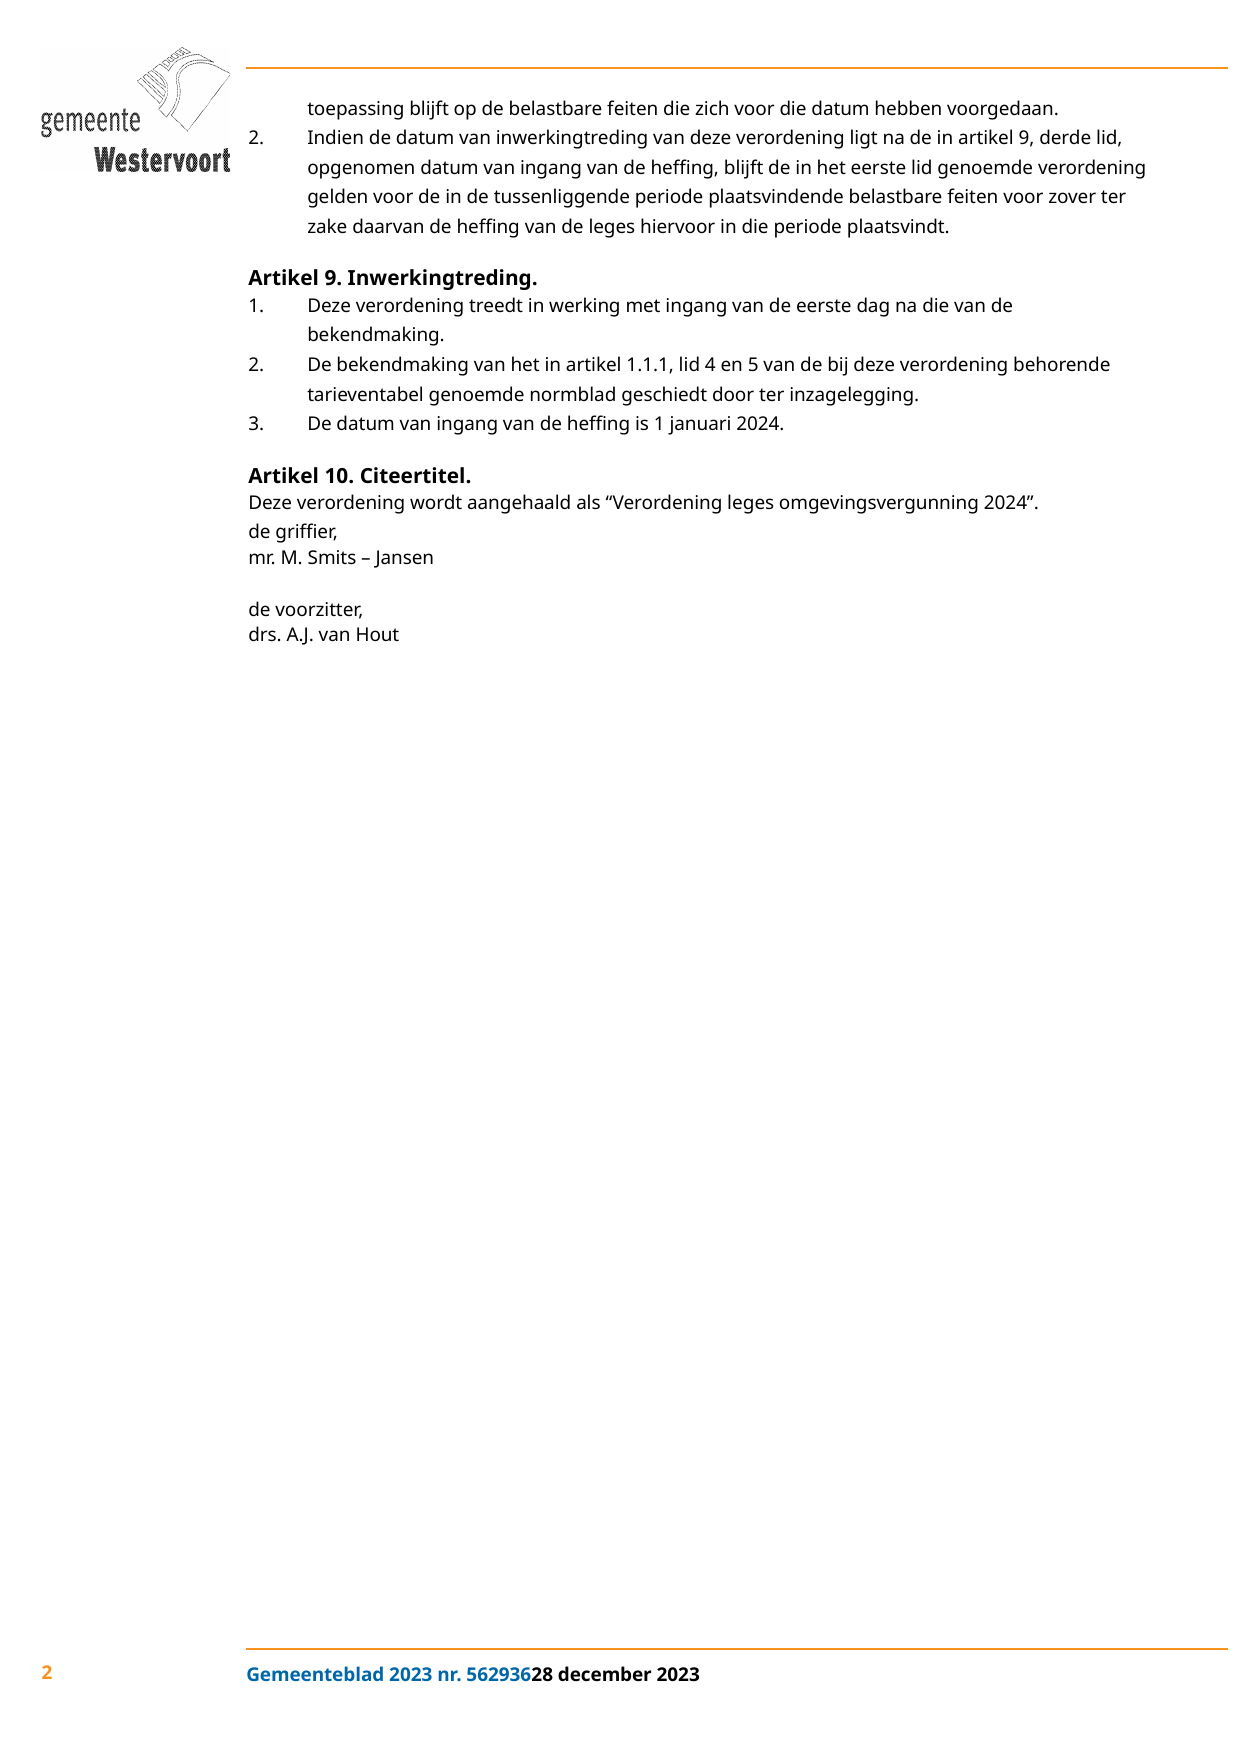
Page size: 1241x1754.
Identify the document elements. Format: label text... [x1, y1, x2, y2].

picture [41, 47, 231, 172]
text drs. A.J. van Hout [248, 622, 1152, 647]
text Artikel 10. Citeertitel. [248, 461, 1152, 489]
list De bekendmaking van het in artikel 1.1.1, lid 4 en 5 van de bij deze verordening behorende tarieventabel genoemde normblad geschiedt door ter inzagelegging. [248, 351, 1152, 406]
list toepassing blijft op de belastbare feiten die zich voor die datum hebben voorgedaan. [248, 95, 1152, 121]
text Artikel 9. Inwerkingtreding. [248, 263, 1152, 292]
text Deze verordening wordt aangehaald als “Verordening leges omgevingsvergunning 2024”. [248, 489, 1152, 515]
text de griffier, [248, 519, 1152, 544]
list Indien de datum van inwerkingtreding van deze verordening ligt na de in artikel 9, derde lid, opgenomen datum van ingang van de heffing, blijft de in het eerste lid genoemde verordening gelden voor de in de tussenliggende periode plaatsvindende belastbare feiten voor zover ter zake daarvan de heffing van de leges hiervoor in die periode plaatsvindt. [248, 124, 1152, 239]
list De datum van ingang van de heffing is 1 januari 2024. [248, 410, 1152, 436]
text mr. M. Smits – Jansen [248, 544, 1152, 570]
list Deze verordening treedt in werking met ingang van de eerste dag na die van de bekendmaking. [248, 292, 1152, 347]
text de voorzitter, [248, 596, 1152, 622]
